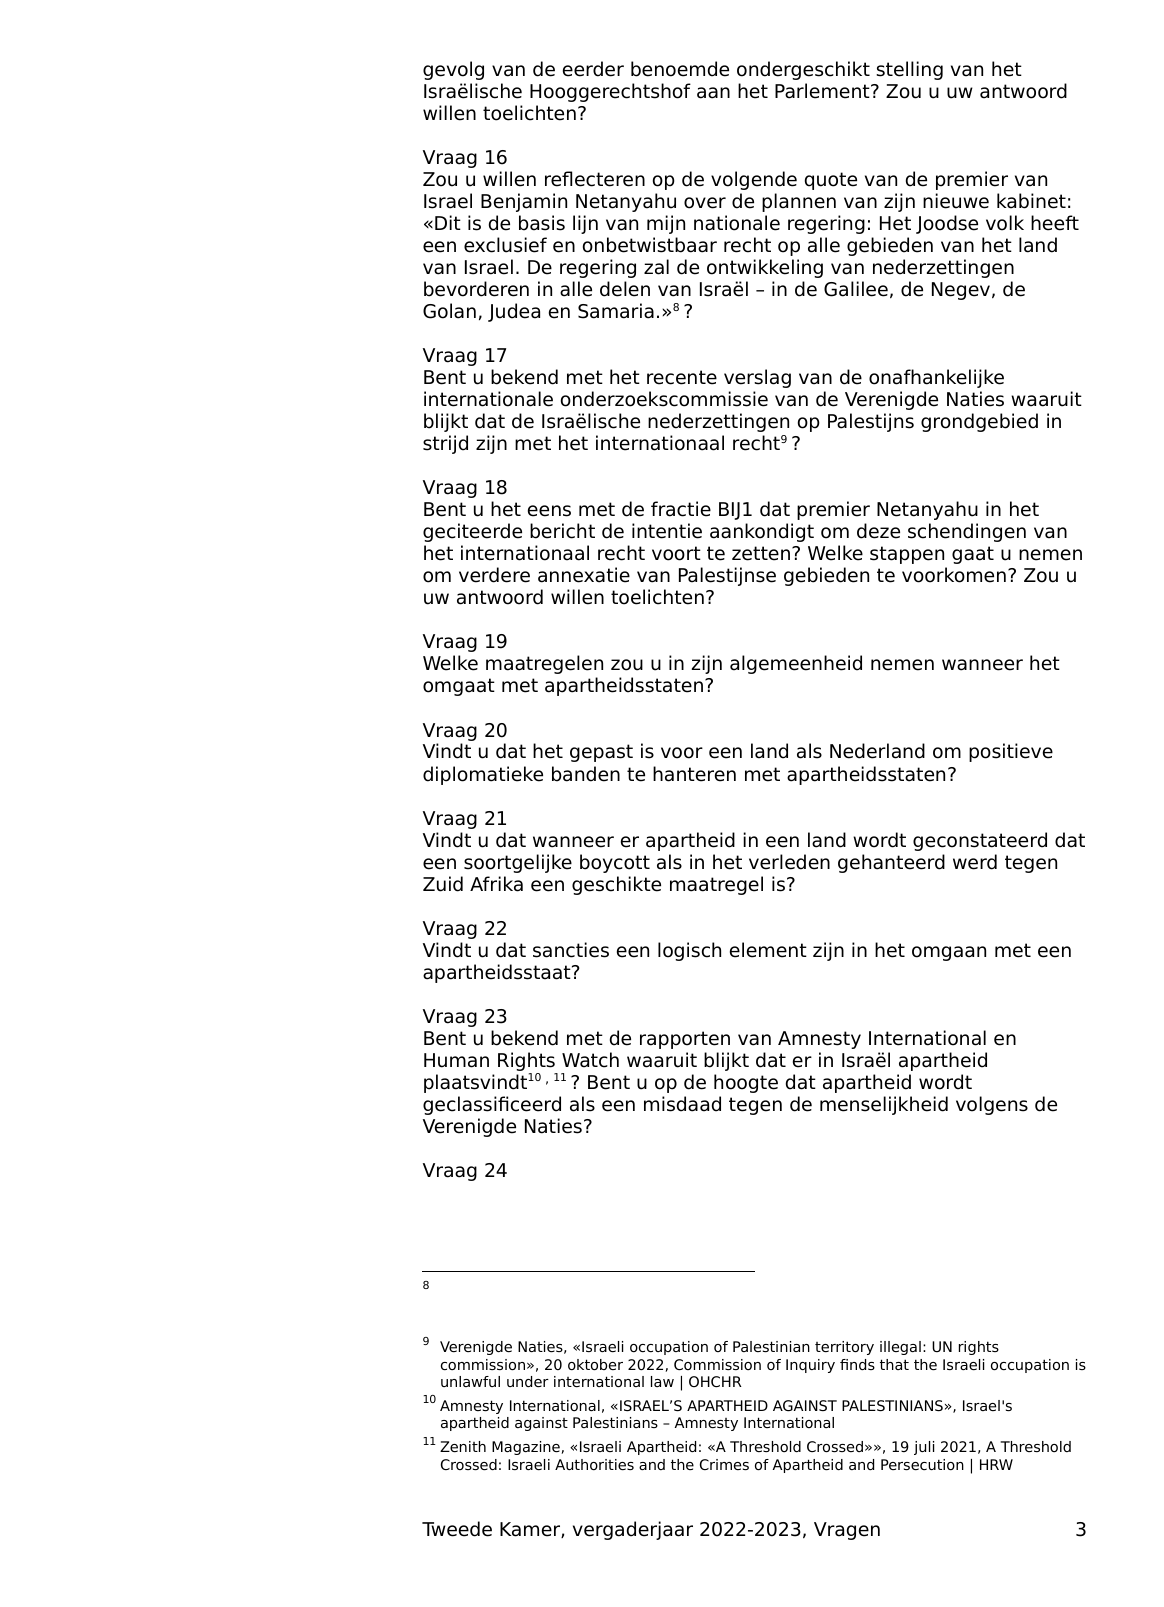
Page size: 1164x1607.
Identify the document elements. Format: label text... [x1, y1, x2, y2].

text Zenith Magazine, «Israeli Apartheid: «A Threshold Crossed»», 19 juli 2021, A Threshold Crossed: Israeli Authorities and the Crimes of Apartheid and Persecution | HRW [422, 1435, 1087, 1474]
text Bent u het eens met de fractie BIJ1 dat premier Netanyahu in het geciteerde bericht de intentie aankondigt om deze schendingen van het internationaal recht voort te zetten? Welke stappen gaat u nemen om verdere annexatie van Palestijnse gebieden te voorkomen? Zou u uw antwoord willen toelichten? [422, 499, 1087, 609]
text Vindt u dat wanneer er apartheid in een land wordt geconstateerd dat een soortgelijke boycott als in het verleden gehanteerd werd tegen Zuid Afrika een geschikte maatregel is? [422, 829, 1087, 896]
text Vraag 16 [422, 147, 1087, 169]
text Welke maatregelen zou u in zijn algemeenheid nemen wanneer het omgaat met apartheidsstaten? [422, 653, 1087, 697]
text Vraag 17 [422, 345, 1087, 367]
text Vindt u dat sancties een logisch element zijn in het omgaan met een apartheidsstaat? [422, 940, 1087, 984]
text gevolg van de eerder benoemde ondergeschikt stelling van het Israëlische Hooggerechtshof aan het Parlement? Zou u uw antwoord willen toelichten? [422, 59, 1087, 125]
text Vraag 22 [422, 918, 1087, 940]
text Vraag 20 [422, 719, 1087, 741]
text Vraag 23 [422, 1006, 1087, 1028]
text Bent u bekend met de rapporten van Amnesty International en Human Rights Watch waaruit blijkt dat er in Israël apartheid plaatsvindt, ? Bent u op de hoogte dat apartheid wordt geclassificeerd als een misdaad tegen de menselijkheid volgens de Verenigde Naties? [422, 1028, 1087, 1138]
text Vraag 21 [422, 808, 1087, 829]
text Amnesty International, «ISRAEL’S APARTHEID AGAINST PALESTINIANS», Israel's apartheid against Palestinians – Amnesty International [422, 1393, 1087, 1432]
text Vraag 19 [422, 631, 1087, 653]
text Verenigde Naties, «Israeli occupation of Palestinian territory illegal: UN rights commission», 20 oktober 2022, Commission of Inquiry finds that the Israeli occupation is unlawful under international law | OHCHR [422, 1335, 1087, 1391]
text Bent u bekend met het recente verslag van de onafhankelijke internationale onderzoekscommissie van de Verenigde Naties waaruit blijkt dat de Israëlische nederzettingen op Palestijns grondgebied in strijd zijn met het internationaal recht? [422, 367, 1087, 455]
text Vraag 24 [422, 1160, 1087, 1182]
text Zou u willen reflecteren op de volgende quote van de premier van Israel Benjamin Netanyahu over de plannen van zijn nieuwe kabinet: «Dit is de basis lijn van mijn nationale regering: Het Joodse volk heeft een exclusief en onbetwistbaar recht op alle gebieden van het land van Israel. De regering zal de ontwikkeling van nederzettingen bevorderen in alle delen van Israël – in de Galilee, de Negev, de Golan, Judea en Samaria.»? [422, 169, 1087, 323]
text Vindt u dat het gepast is voor een land als Nederland om positieve diplomatieke banden te hanteren met apartheidsstaten? [422, 741, 1087, 785]
text Vraag 18 [422, 477, 1087, 499]
